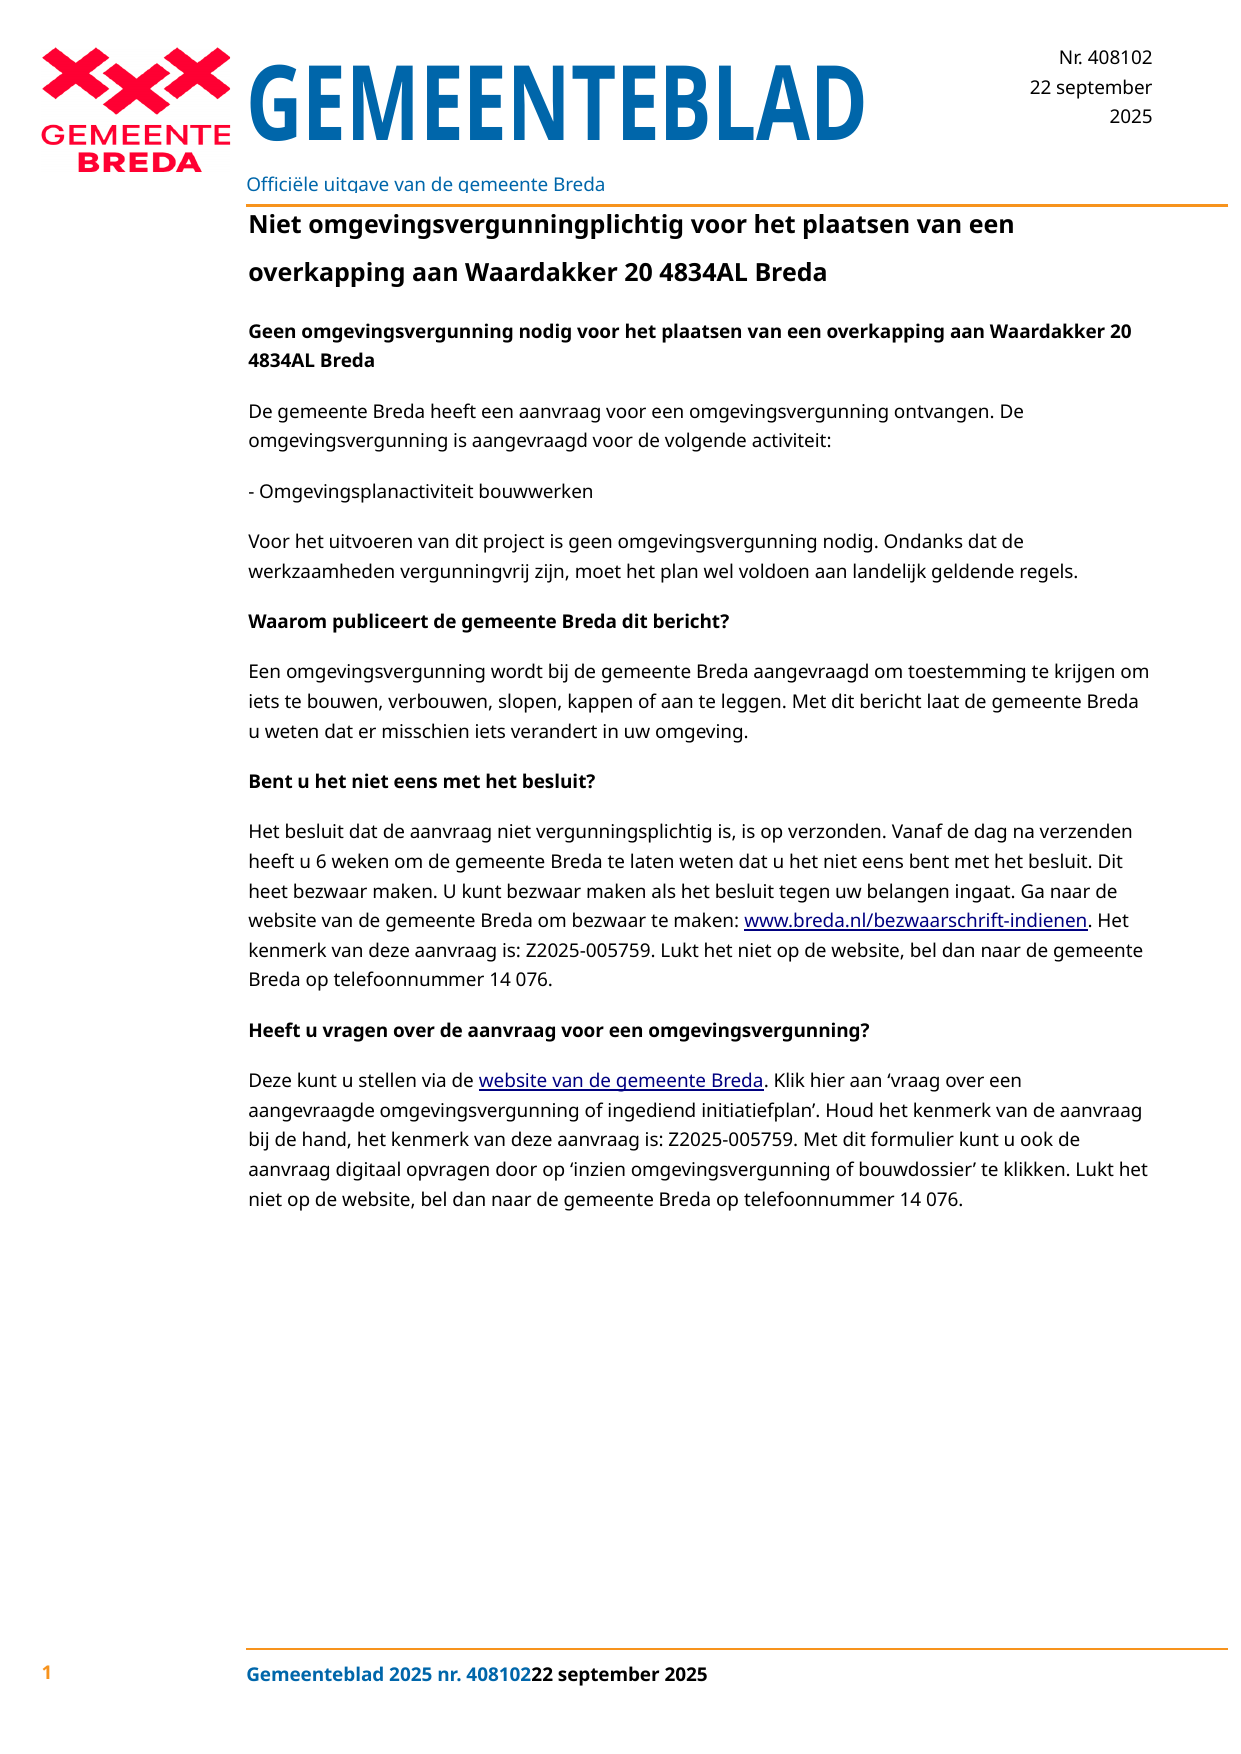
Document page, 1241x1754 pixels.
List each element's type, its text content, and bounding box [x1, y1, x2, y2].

text Geen omgevingsvergunning nodig voor het plaatsen van een overkapping aan Waardakker 20 4834AL Breda [248, 318, 1152, 373]
text - Omgevingsplanactiviteit bouwwerken [248, 478, 1152, 504]
text Voor het uitvoeren van dit project is geen omgevingsvergunning nodig. Ondanks dat de werkzaamheden vergunningvrij zijn, moet het plan wel voldoen aan landelijk geldende regels. [248, 528, 1152, 584]
text Niet omgevingsvergunningplichtig voor het plaatsen van een overkapping aan Waardakker 20 4834AL Breda [248, 207, 1152, 288]
text De gemeente Breda heeft een aanvraag voor een omgevingsvergunning ontvangen. De omgevingsvergunning is aangevraagd voor de volgende activiteit: [248, 398, 1152, 453]
text Een omgevingsvergunning wordt bij de gemeente Breda aangevraagd om toestemming te krijgen om iets te bouwen, verbouwen, slopen, kappen of aan te leggen. Met dit bericht laat de gemeente Breda u weten dat er misschien iets verandert in uw omgeving. [248, 659, 1152, 744]
text Heeft u vragen over de aanvraag voor een omgevingsvergunning? [248, 1017, 1152, 1043]
text Waarom publiceert de gemeente Breda dit bericht? [248, 608, 1152, 634]
text Deze kunt u stellen via de website van de gemeente Breda. Klik hier aan ‘vraag over een aangevraagde omgevingsvergunning of ingediend initiatiefplan’. Houd het kenmerk van de aanvraag bij de hand, het kenmerk van deze aanvraag is: Z2025-005759. Met dit formulier kunt u ook de aanvraag digitaal opvragen door op ‘inzien omgevingsvergunning of bouwdossier’ te klikken. Lukt het niet op de website, bel dan naar de gemeente Breda op telefoonnummer 14 076. [248, 1067, 1152, 1212]
picture [41, 47, 231, 172]
text Bent u het niet eens met het besluit? [248, 768, 1152, 794]
text Het besluit dat de aanvraag niet vergunningsplichtig is, is op verzonden. Vanaf de dag na verzenden heeft u 6 weken om de gemeente Breda te laten weten dat u het niet eens bent met het besluit. Dit heet bezwaar maken. U kunt bezwaar maken als het besluit tegen uw belangen ingaat. Ga naar de website van de gemeente Breda om bezwaar te maken: www.breda.nl/bezwaarschrift-indienen. Het kenmerk van deze aanvraag is: Z2025-005759. Lukt het niet op de website, bel dan naar de gemeente Breda op telefoonnummer 14 076. [248, 819, 1152, 992]
